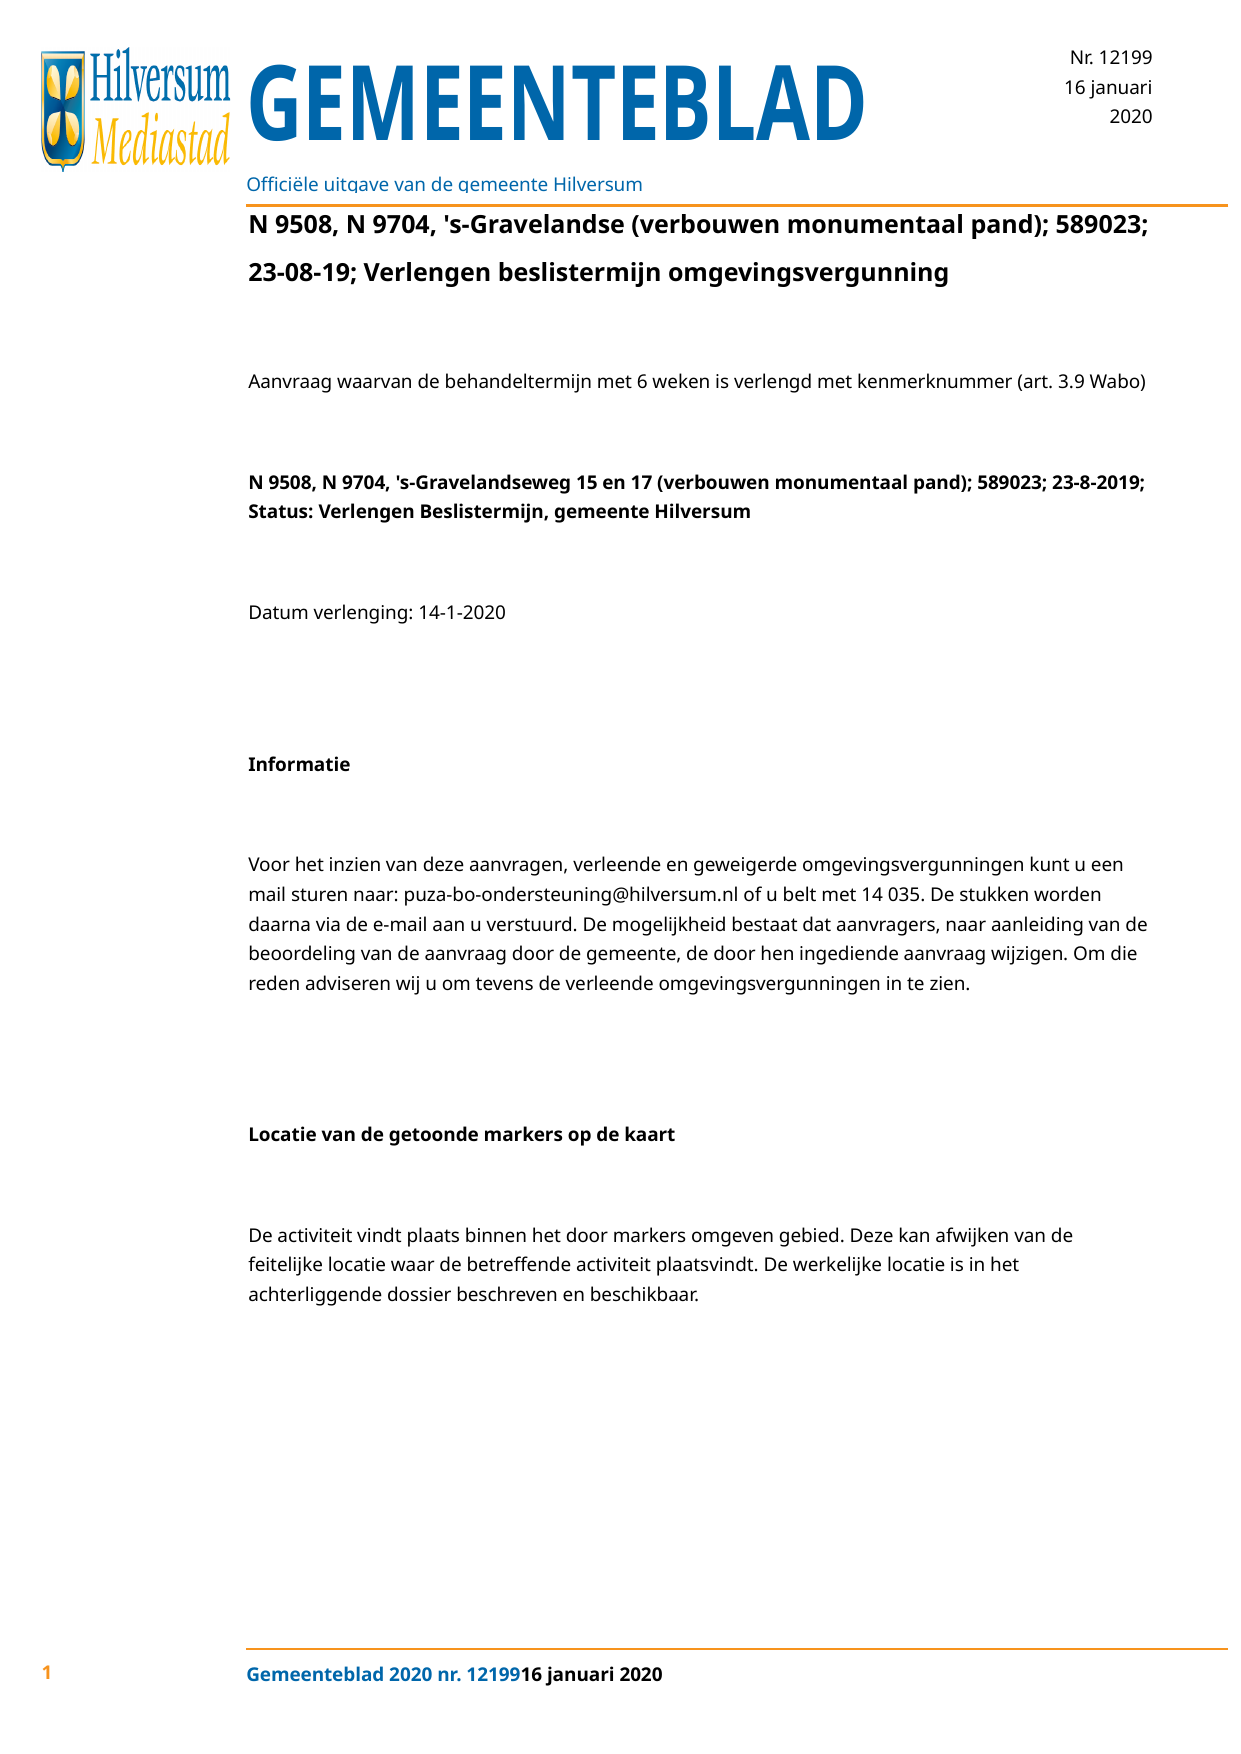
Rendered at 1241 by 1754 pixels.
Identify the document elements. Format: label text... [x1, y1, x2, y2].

text Informatie [248, 751, 1152, 777]
text Locatie van de getoonde markers op de kaart [248, 1121, 1152, 1147]
text De activiteit vindt plaats binnen het door markers omgeven gebied. Deze kan afwijken van de feitelijke locatie waar de betreffende activiteit plaatsvindt. De werkelijke locatie is in het achterliggende dossier beschreven en beschikbaar. [248, 1222, 1152, 1307]
text Voor het inzien van deze aanvragen, verleende en geweigerde omgevingsvergunningen kunt u een mail sturen naar: puza-bo-ondersteuning@hilversum.nl of u belt met 14 035. De stukken worden daarna via de e-mail aan u verstuurd. De mogelijkheid bestaat dat aanvragers, naar aanleiding van de beoordeling van de aanvraag door de gemeente, de door hen ingediende aanvraag wijzigen. Om die reden adviseren wij u om tevens de verleende omgevingsvergunningen in te zien. [248, 852, 1152, 996]
picture [41, 47, 231, 172]
text Datum verlenging: 14-1-2020 [248, 599, 1152, 625]
text Aanvraag waarvan de behandeltermijn met 6 weken is verlengd met kenmerknummer (art. 3.9 Wabo) [248, 368, 1152, 394]
text N 9508, N 9704, 's-Gravelandseweg 15 en 17 (verbouwen monumentaal pand); 589023; 23-8-2019; Status: Verlengen Beslistermijn, gemeente Hilversum [248, 469, 1152, 524]
text N 9508, N 9704, 's-Gravelandse (verbouwen monumentaal pand); 589023; 23-08-19; Verlengen beslistermijn omgevingsvergunning [248, 207, 1152, 288]
